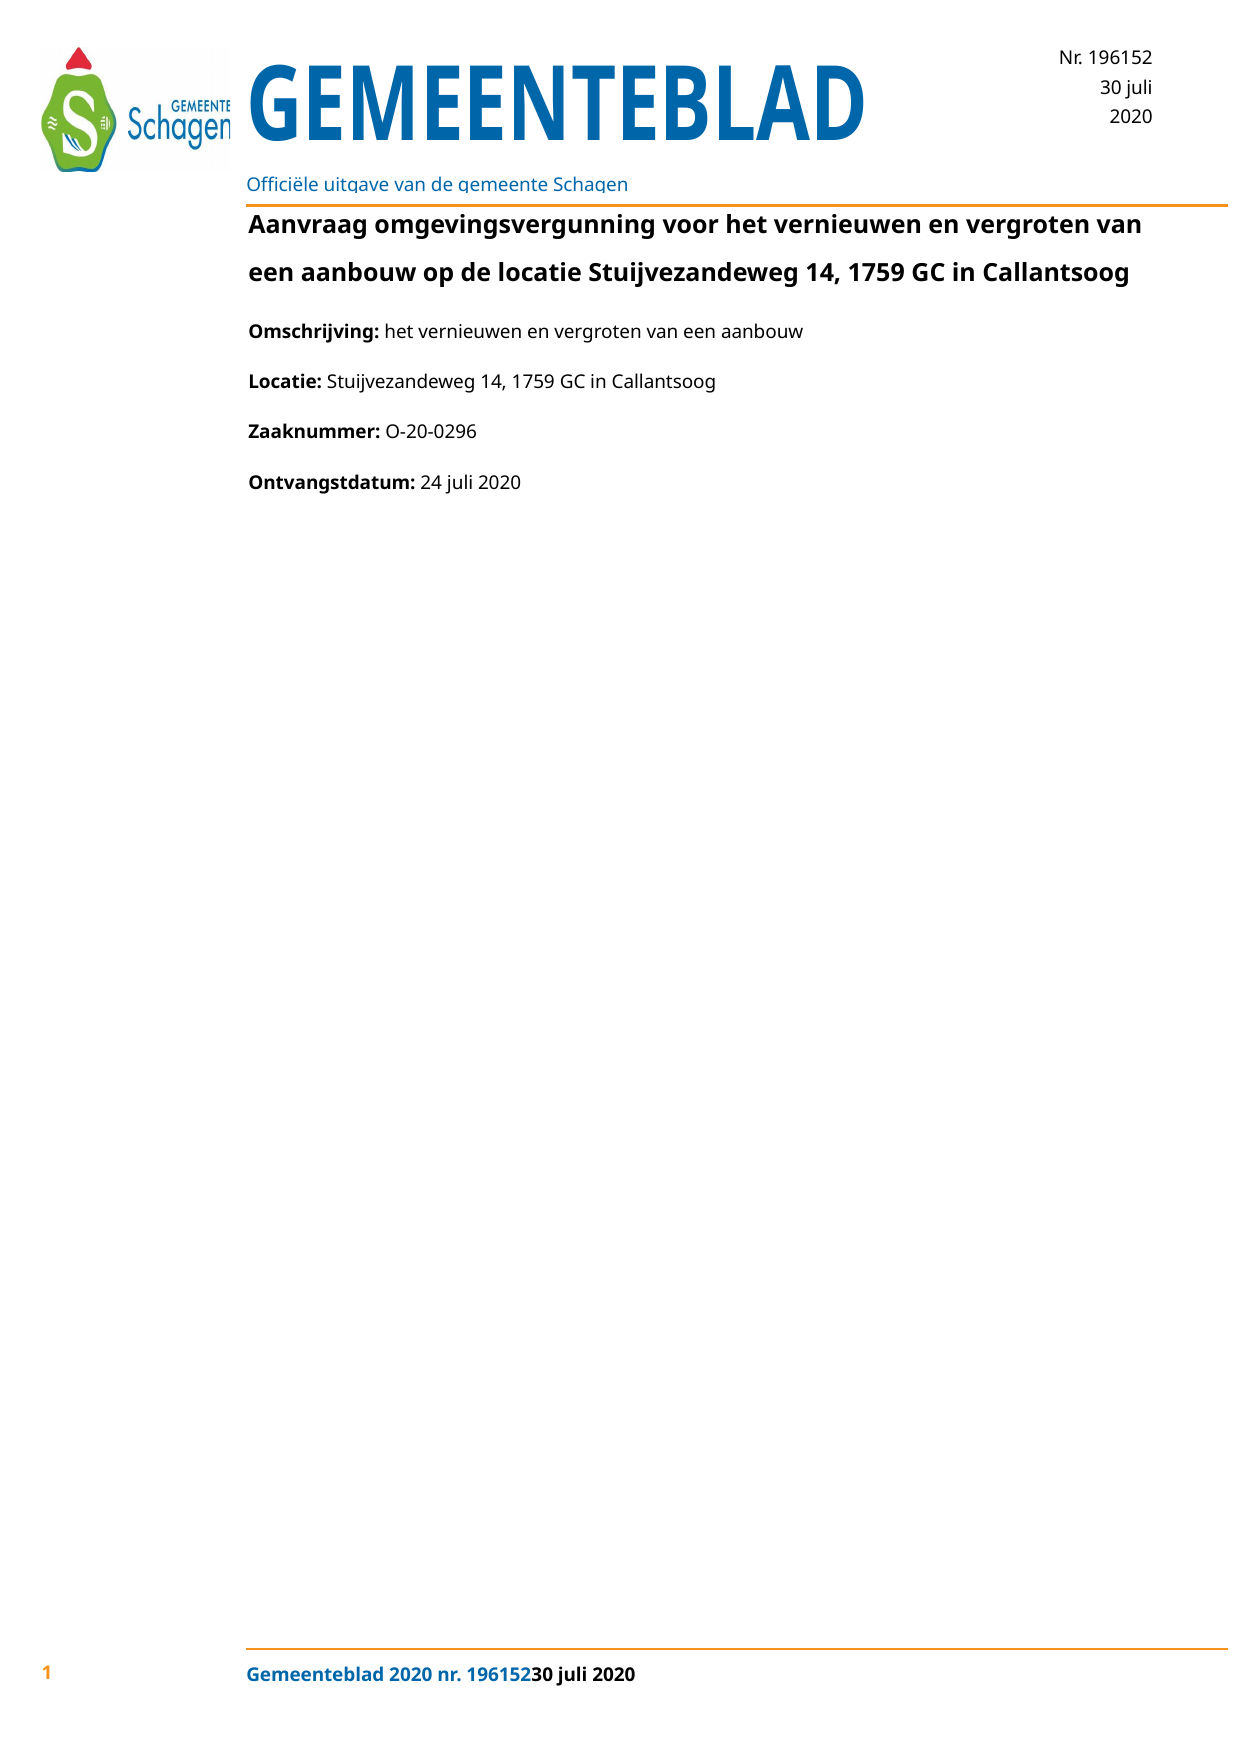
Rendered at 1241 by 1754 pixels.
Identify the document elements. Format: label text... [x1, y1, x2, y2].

text Zaaknummer: O-20-0296 [248, 419, 1152, 444]
text Ontvangstdatum: 24 juli 2020 [248, 469, 1152, 495]
text Omschrijving: het vernieuwen en vergroten van een aanbouw [248, 318, 1152, 344]
text Locatie: Stuijvezandeweg 14, 1759 GC in Callantsoog [248, 368, 1152, 394]
text Aanvraag omgevingsvergunning voor het vernieuwen en vergroten van een aanbouw op de locatie Stuijvezandeweg 14, 1759 GC in Callantsoog [248, 207, 1152, 288]
picture [41, 47, 231, 172]
